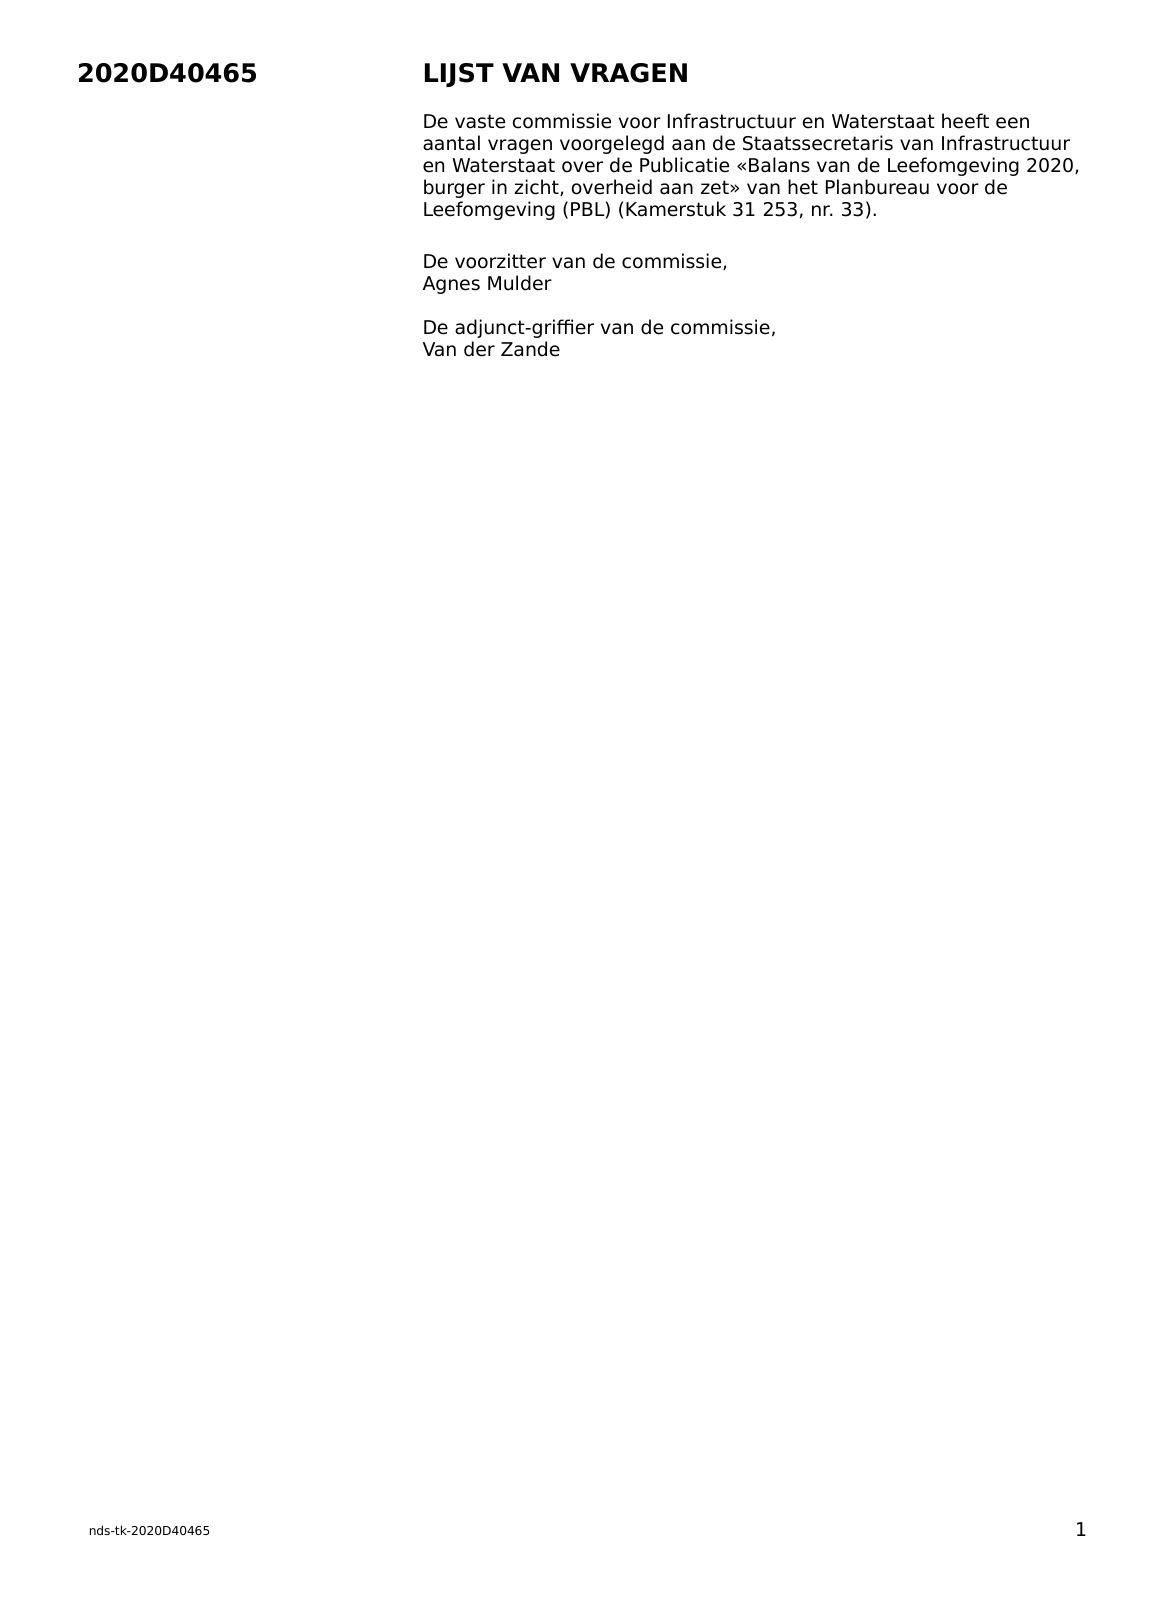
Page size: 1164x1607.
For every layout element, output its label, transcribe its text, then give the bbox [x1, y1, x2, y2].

text De adjunct-griffier van de commissie, Van der Zande [422, 317, 1087, 361]
text 2020D40465 LIJST VAN VRAGEN [77, 59, 1087, 89]
text De voorzitter van de commissie, Agnes Mulder [422, 251, 1087, 295]
text De vaste commissie voor Infrastructuur en Waterstaat heeft een aantal vragen voorgelegd aan de Staatssecretaris van Infrastructuur en Waterstaat over de Publicatie «Balans van de Leefomgeving 2020, burger in zicht, overheid aan zet» van het Planbureau voor de Leefomgeving (PBL) (Kamerstuk 31 253, nr. 33). [422, 111, 1087, 221]
text nds-tk-2020D40465 [88, 1524, 323, 1538]
